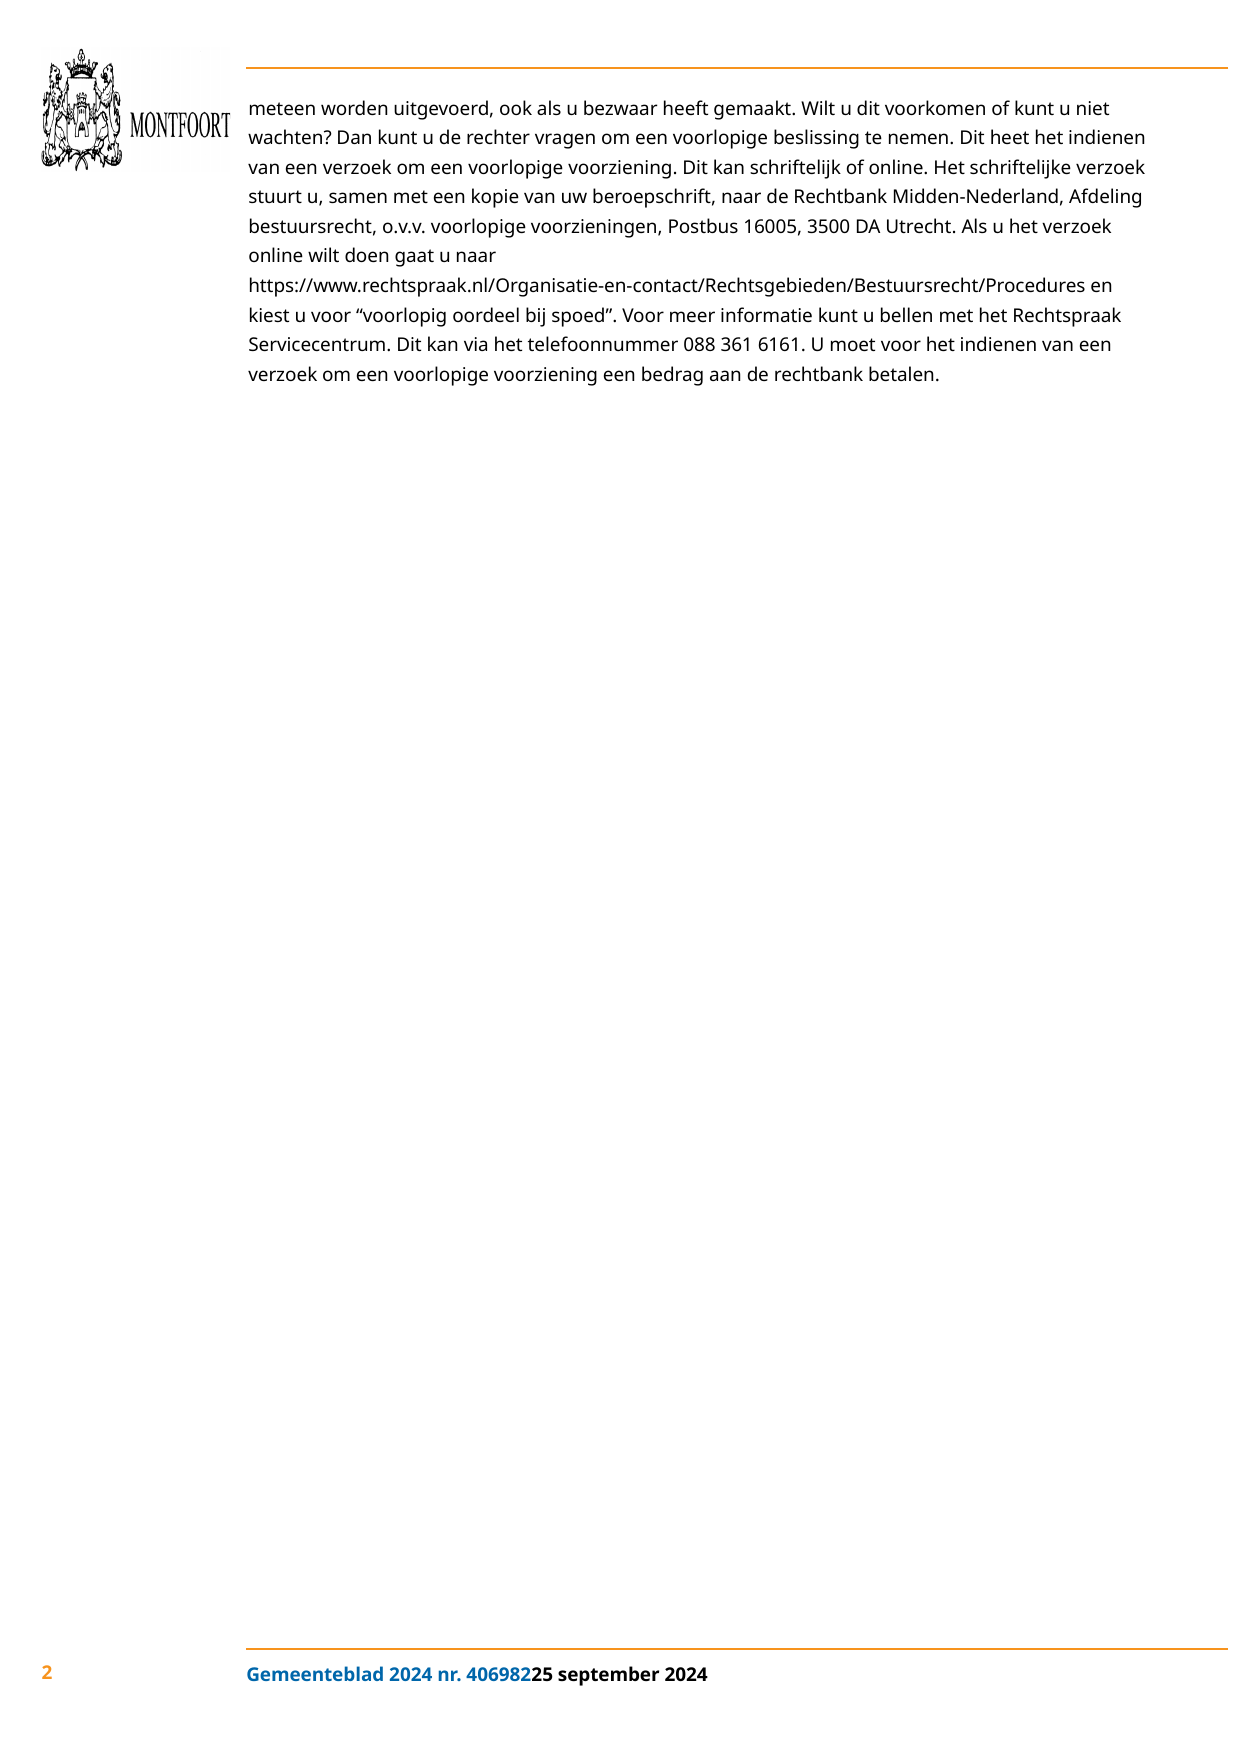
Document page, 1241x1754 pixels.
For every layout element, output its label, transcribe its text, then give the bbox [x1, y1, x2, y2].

picture [41, 47, 231, 172]
text meteen worden uitgevoerd, ook als u bezwaar heeft gemaakt. Wilt u dit voorkomen of kunt u niet wachten? Dan kunt u de rechter vragen om een voorlopige beslissing te nemen. Dit heet het indienen van een verzoek om een voorlopige voorziening. Dit kan schriftelijk of online. Het schriftelijke verzoek stuurt u, samen met een kopie van uw beroepschrift, naar de Rechtbank Midden-Nederland, Afdeling bestuursrecht, o.v.v. voorlopige voorzieningen, Postbus 16005, 3500 DA Utrecht. Als u het verzoek online wilt doen gaat u naar https://www.rechtspraak.nl/Organisatie-en-contact/Rechtsgebieden/Bestuursrecht/Procedures en kiest u voor “voorlopig oordeel bij spoed”. Voor meer informatie kunt u bellen met het Rechtspraak Servicecentrum. Dit kan via het telefoonnummer 088 361 6161. U moet voor het indienen van een verzoek om een voorlopige voorziening een bedrag aan de rechtbank betalen. [248, 95, 1152, 387]
